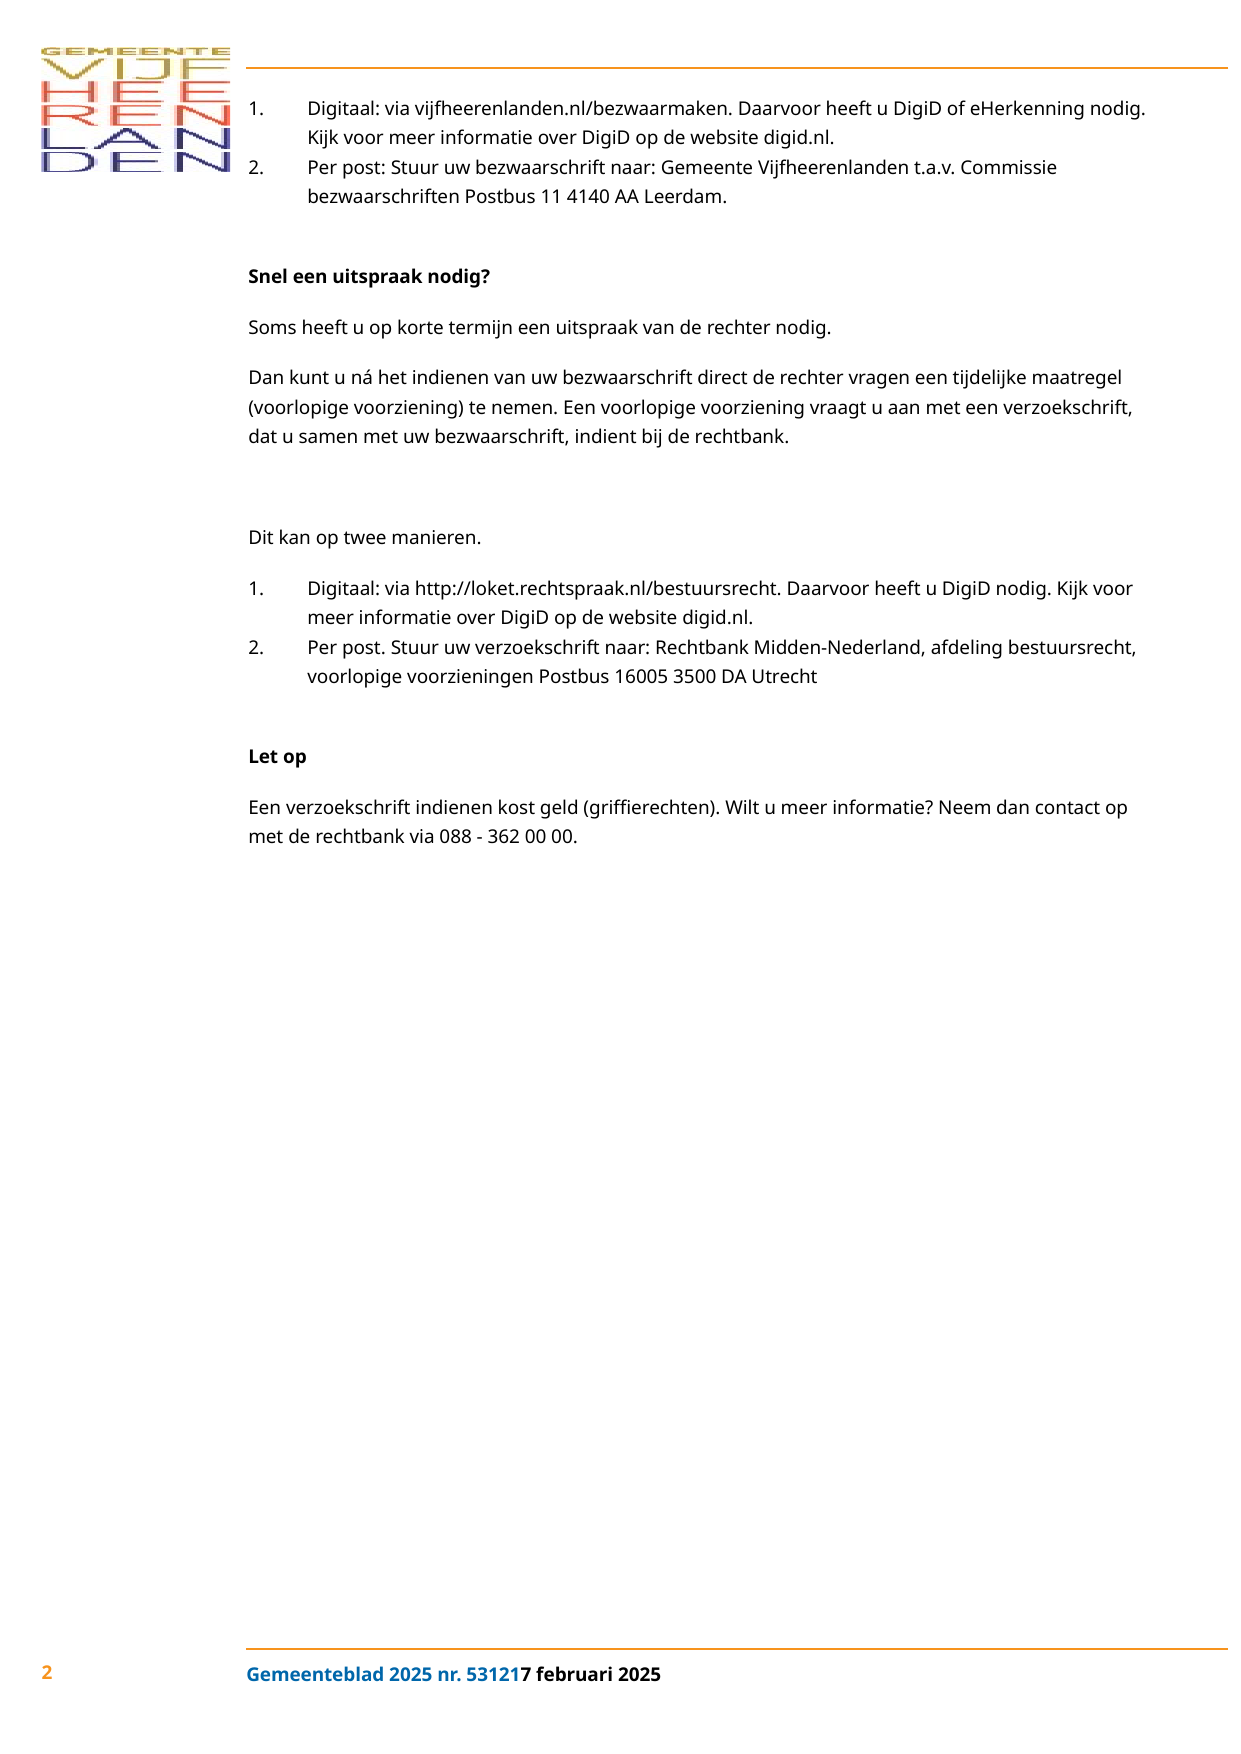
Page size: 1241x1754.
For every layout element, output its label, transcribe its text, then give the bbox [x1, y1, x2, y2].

text Soms heeft u op korte termijn een uitspraak van de rechter nodig. [248, 314, 1152, 340]
text Let op [248, 743, 1152, 769]
list Per post. Stuur uw verzoekschrift naar: Rechtbank Midden-Nederland, afdeling bestuursrecht, voorlopige voorzieningen Postbus 16005 3500 DA Utrecht [248, 634, 1152, 689]
list Per post: Stuur uw bezwaarschrift naar: Gemeente Vijfheerenlanden t.a.v. Commissie bezwaarschriften Postbus 11 4140 AA Leerdam. [248, 154, 1152, 209]
picture [41, 47, 231, 172]
text Een verzoekschrift indienen kost geld (griffierechten). Wilt u meer informatie? Neem dan contact op met de rechtbank via 088 - 362 00 00. [248, 794, 1152, 849]
text Dan kunt u ná het indienen van uw bezwaarschrift direct de rechter vragen een tijdelijke maatregel (voorlopige voorziening) te nemen. Een voorlopige voorziening vraagt u aan met een verzoekschrift, dat u samen met uw bezwaarschrift, indient bij de rechtbank. [248, 364, 1152, 449]
list Digitaal: via vijfheerenlanden.nl/bezwaarmaken. Daarvoor heeft u DigiD of eHerkenning nodig. Kijk voor meer informatie over DigiD op de website digid.nl. [248, 95, 1152, 150]
text Dit kan op twee manieren. [248, 524, 1152, 550]
list Digitaal: via http://loket.rechtspraak.nl/bestuursrecht. Daarvoor heeft u DigiD nodig. Kijk voor meer informatie over DigiD op de website digid.nl. [248, 575, 1152, 630]
text Snel een uitspraak nodig? [248, 263, 1152, 289]
